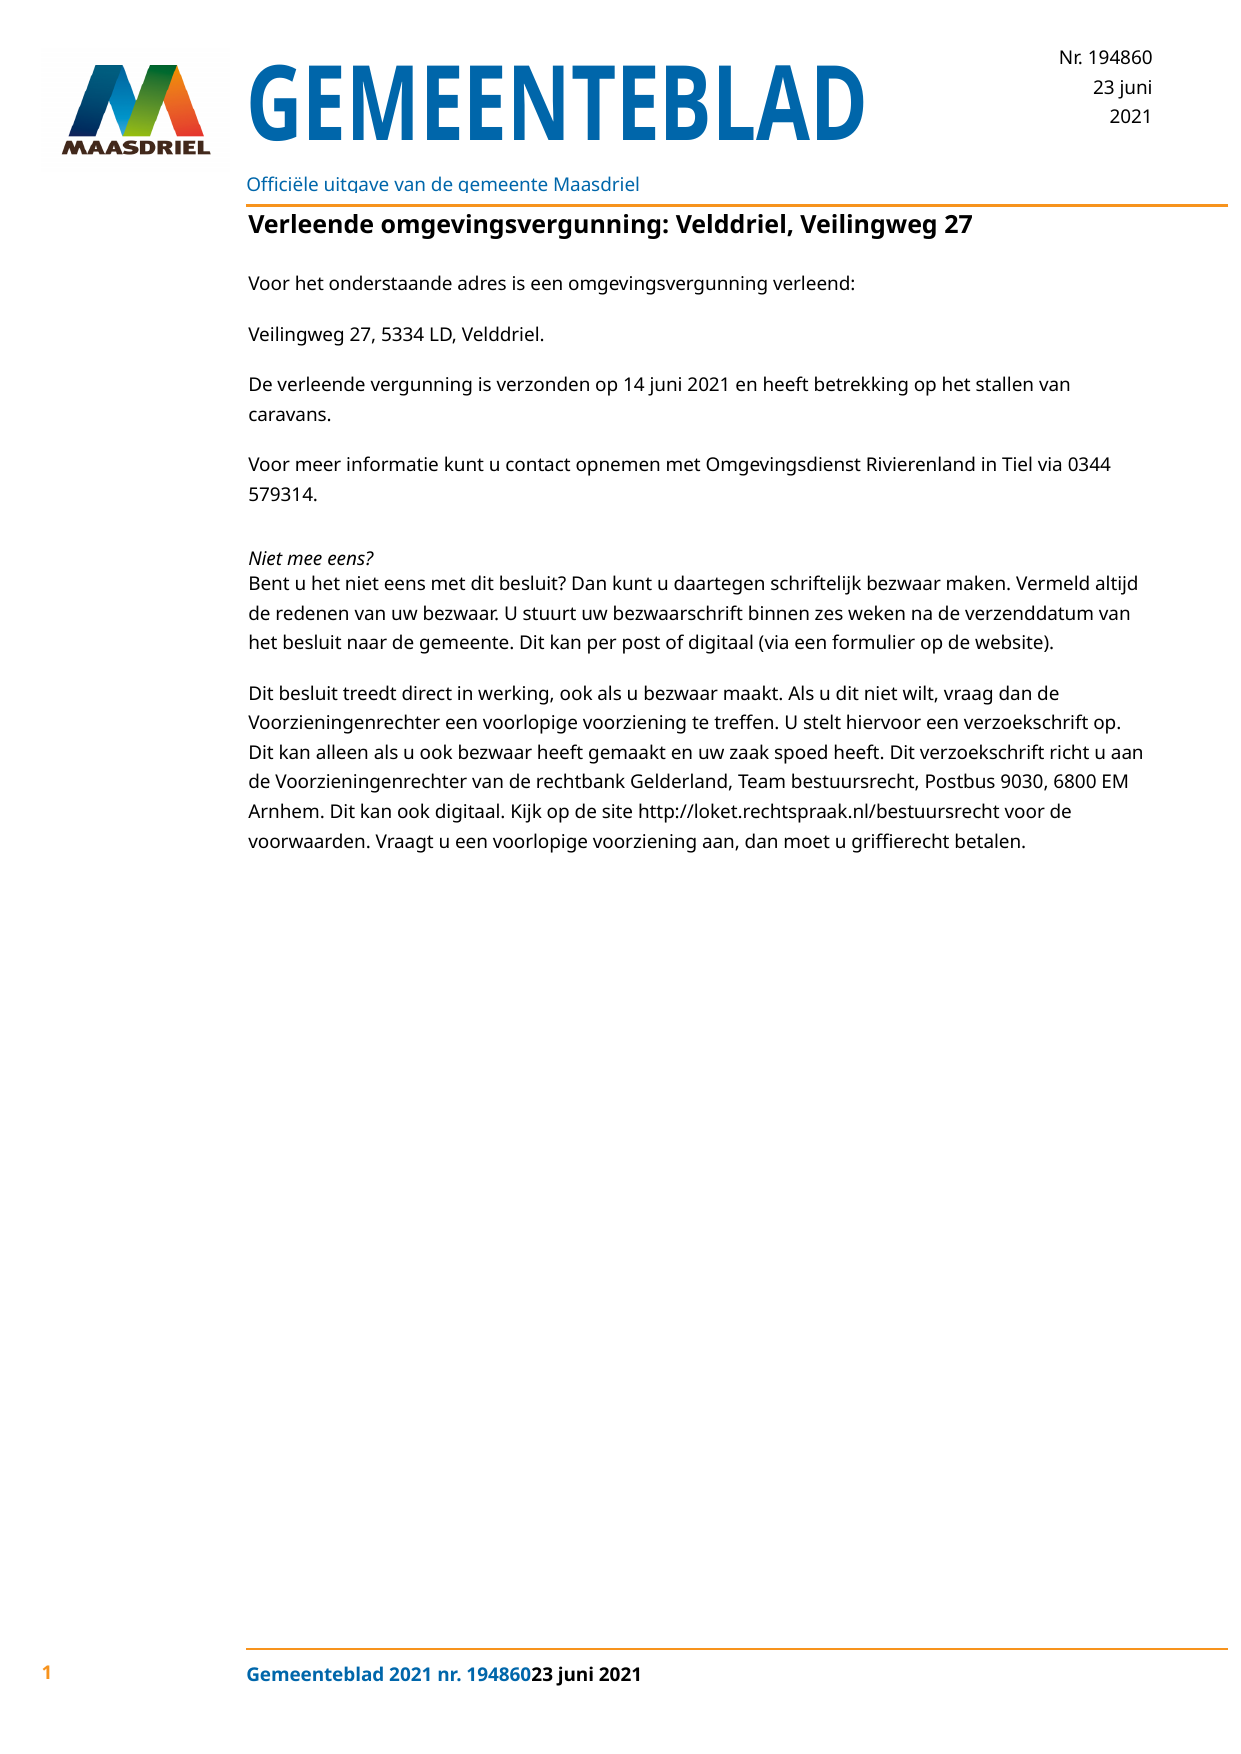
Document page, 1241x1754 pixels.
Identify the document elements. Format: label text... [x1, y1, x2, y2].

text De verleende vergunning is verzonden op 14 juni 2021 en heeft betrekking op het stallen van caravans. [248, 371, 1152, 426]
text Dit besluit treedt direct in werking, ook als u bezwaar maakt. Als u dit niet wilt, vraag dan de Voorzieningenrechter een voorlopige voorziening te treffen. U stelt hiervoor een verzoekschrift op. Dit kan alleen als u ook bezwaar heeft gemaakt en uw zaak spoed heeft. Dit verzoekschrift richt u aan de Voorzieningenrechter van de rechtbank Gelderland, Team bestuursrecht, Postbus 9030, 6800 EM Arnhem. Dit kan ook digitaal. Kijk op de site http://loket.rechtspraak.nl/bestuursrecht voor de voorwaarden. Vraagt u een voorlopige voorziening aan, dan moet u griffierecht betalen. [248, 680, 1152, 854]
text Bent u het niet eens met dit besluit? Dan kunt u daartegen schriftelijk bezwaar maken. Vermeld altijd de redenen van uw bezwaar. U stuurt uw bezwaarschrift binnen zes weken na de verzenddatum van het besluit naar de gemeente. Dit kan per post of digitaal (via een formulier op de website). [248, 570, 1152, 655]
text Niet mee eens? [248, 545, 1152, 570]
text Voor meer informatie kunt u contact opnemen met Omgevingsdienst Rivierenland in Tiel via 0344 579314. [248, 451, 1152, 506]
picture [41, 47, 231, 172]
text Verleende omgevingsvergunning: Velddriel, Veilingweg 27 [248, 207, 1152, 241]
text Voor het onderstaande adres is een omgevingsvergunning verleend: [248, 270, 1152, 296]
text Veilingweg 27, 5334 LD, Velddriel. [248, 321, 1152, 346]
